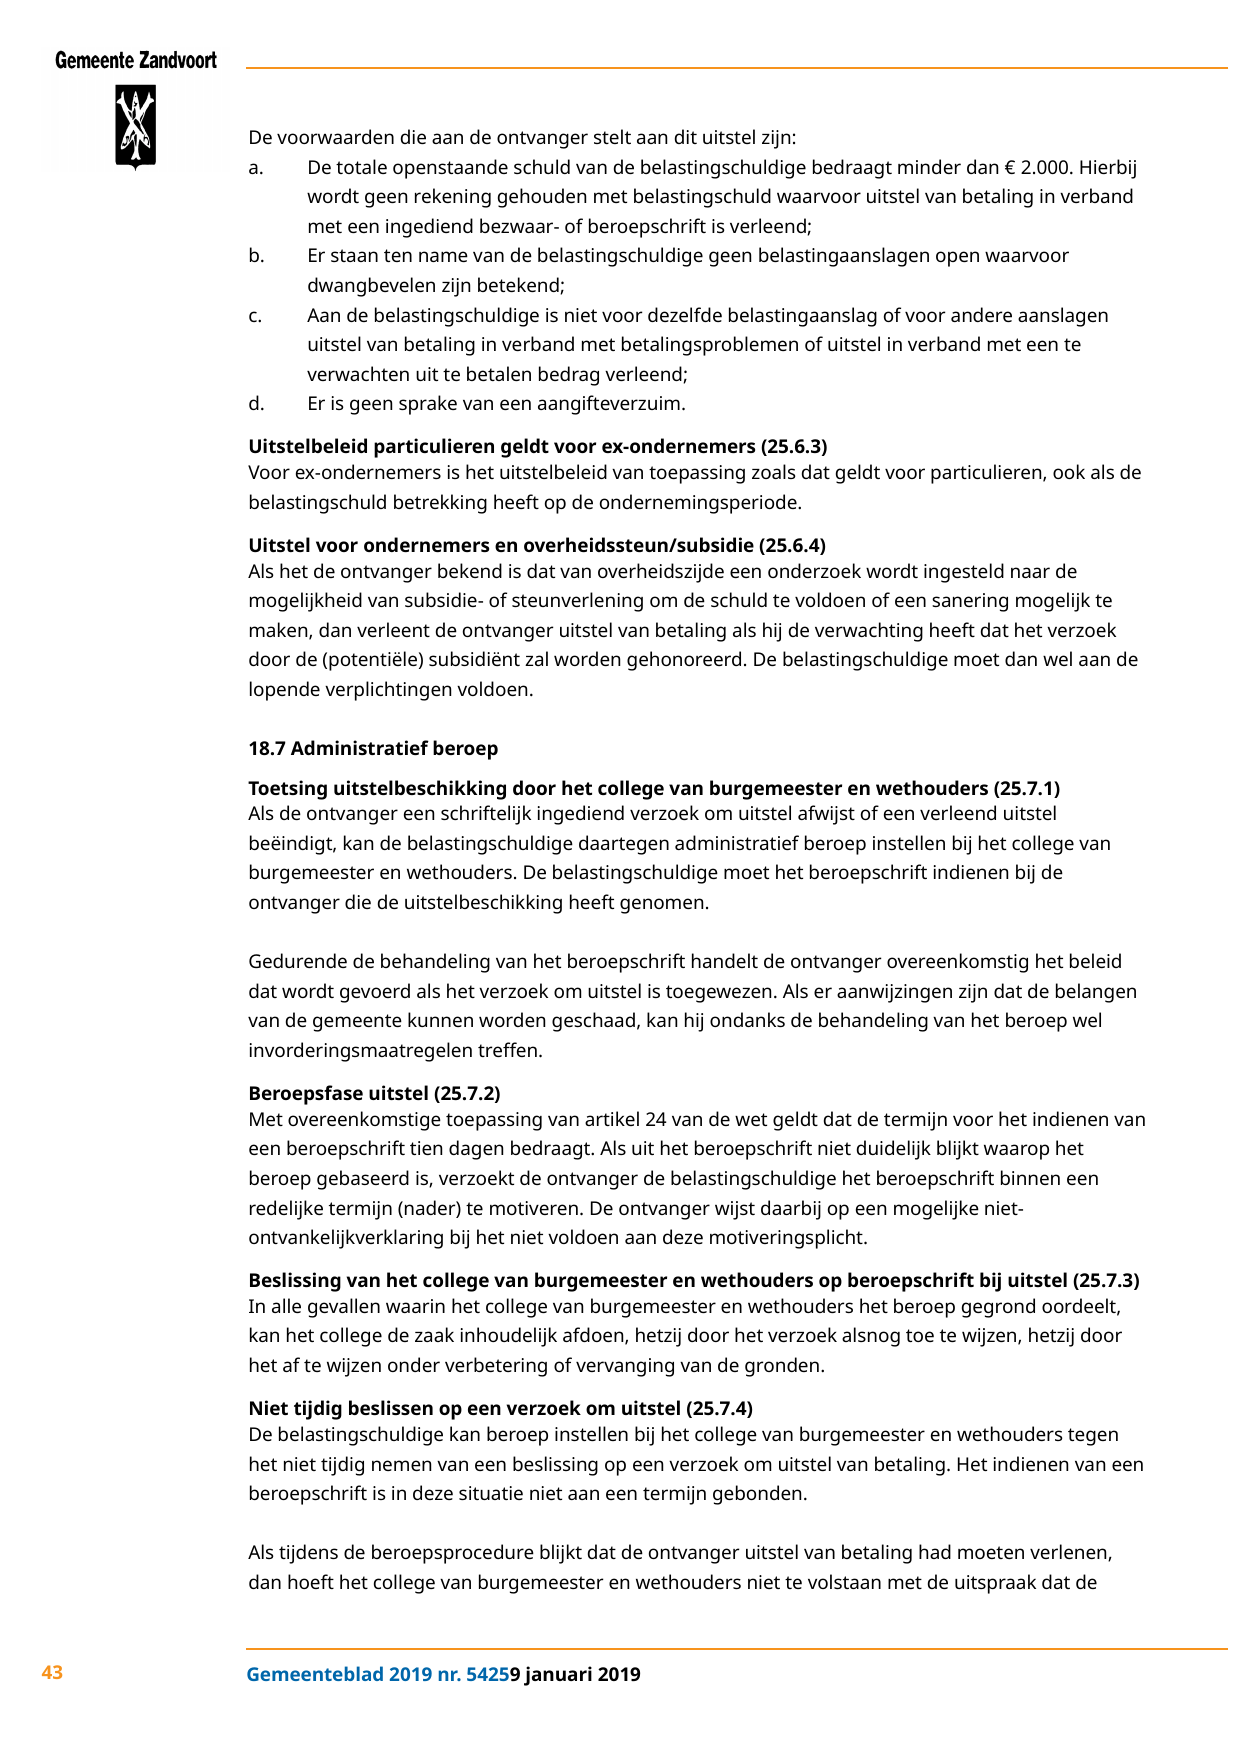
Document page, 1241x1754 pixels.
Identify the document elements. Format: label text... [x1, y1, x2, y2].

text De voorwaarden die aan de ontvanger stelt aan dit uitstel zijn: [248, 124, 1152, 150]
text Als tijdens de beroepsprocedure blijkt dat de ontvanger uitstel van betaling had moeten verlenen, dan hoeft het college van burgemeester en wethouders niet te volstaan met de uitspraak dat de [248, 1539, 1152, 1595]
list De totale openstaande schuld van de belastingschuldige bedraagt minder dan € 2.000. Hierbij wordt geen rekening gehouden met belastingschuld waarvoor uitstel van betaling in verband met een ingediend bezwaar- of beroepschrift is verleend; [248, 154, 1152, 239]
text Beroepsfase uitstel (25.7.2) [248, 1080, 1152, 1106]
text Als het de ontvanger bekend is dat van overheidszijde een onderzoek wordt ingesteld naar de mogelijkheid van subsidie- of steunverlening om de schuld te voldoen of een sanering mogelijk te maken, dan verleent de ontvanger uitstel van betaling als hij de verwachting heeft dat het verzoek door de (potentiële) subsidiënt zal worden gehonoreerd. De belastingschuldige moet dan wel aan de lopende verplichtingen voldoen. [248, 558, 1152, 702]
text Beslissing van het college van burgemeester en wethouders op beroepschrift bij uitstel (25.7.3) [248, 1267, 1152, 1293]
text Gedurende de behandeling van het beroepschrift handelt de ontvanger overeenkomstig het beleid dat wordt gevoerd als het verzoek om uitstel is toegewezen. Als er aanwijzingen zijn dat de belangen van de gemeente kunnen worden geschaad, kan hij ondanks de behandeling van het beroep wel invorderingsmaatregelen treffen. [248, 948, 1152, 1063]
text 18.7 Administratief beroep [248, 735, 1152, 761]
list Er staan ten name van de belastingschuldige geen belastingaanslagen open waarvoor dwangbevelen zijn betekend; [248, 243, 1152, 298]
text In alle gevallen waarin het college van burgemeester en wethouders het beroep gegrond oordeelt, kan het college de zaak inhoudelijk afdoen, hetzij door het verzoek alsnog toe te wijzen, hetzij door het af te wijzen onder verbetering of vervanging van de gronden. [248, 1293, 1152, 1378]
text Voor ex-ondernemers is het uitstelbeleid van toepassing zoals dat geldt voor particulieren, ook als de belastingschuld betrekking heeft op de ondernemingsperiode. [248, 459, 1152, 515]
text De belastingschuldige kan beroep instellen bij het college van burgemeester en wethouders tegen het niet tijdig nemen van een beslissing op een verzoek om uitstel van betaling. Het indienen van een beroepschrift is in deze situatie niet aan een termijn gebonden. [248, 1421, 1152, 1506]
text Uitstelbeleid particulieren geldt voor ex-ondernemers (25.6.3) [248, 434, 1152, 459]
list Aan de belastingschuldige is niet voor dezelfde belastingaanslag of voor andere aanslagen uitstel van betaling in verband met betalingsproblemen of uitstel in verband met een te verwachten uit te betalen bedrag verleend; [248, 302, 1152, 387]
list Er is geen sprake van een aangifteverzuim. [248, 391, 1152, 416]
text Uitstel voor ondernemers en overheidssteun/subsidie (25.6.4) [248, 532, 1152, 558]
text Als de ontvanger een schriftelijk ingediend verzoek om uitstel afwijst of een verleend uitstel beëindigt, kan de belastingschuldige daartegen administratief beroep instellen bij het college van burgemeester en wethouders. De belastingschuldige moet het beroepschrift indienen bij de ontvanger die de uitstelbeschikking heeft genomen. [248, 800, 1152, 915]
text Niet tijdig beslissen op een verzoek om uitstel (25.7.4) [248, 1395, 1152, 1421]
text Toetsing uitstelbeschikking door het college van burgemeester en wethouders (25.7.1) [248, 775, 1152, 800]
text Met overeenkomstige toepassing van artikel 24 van de wet geldt dat de termijn voor het indienen van een beroepschrift tien dagen bedraagt. Als uit het beroepschrift niet duidelijk blijkt waarop het beroep gebaseerd is, verzoekt de ontvanger de belastingschuldige het beroepschrift binnen een redelijke termijn (nader) te motiveren. De ontvanger wijst daarbij op een mogelijke niet-ontvankelijkverklaring bij het niet voldoen aan deze motiveringsplicht. [248, 1106, 1152, 1250]
picture [41, 47, 231, 172]
